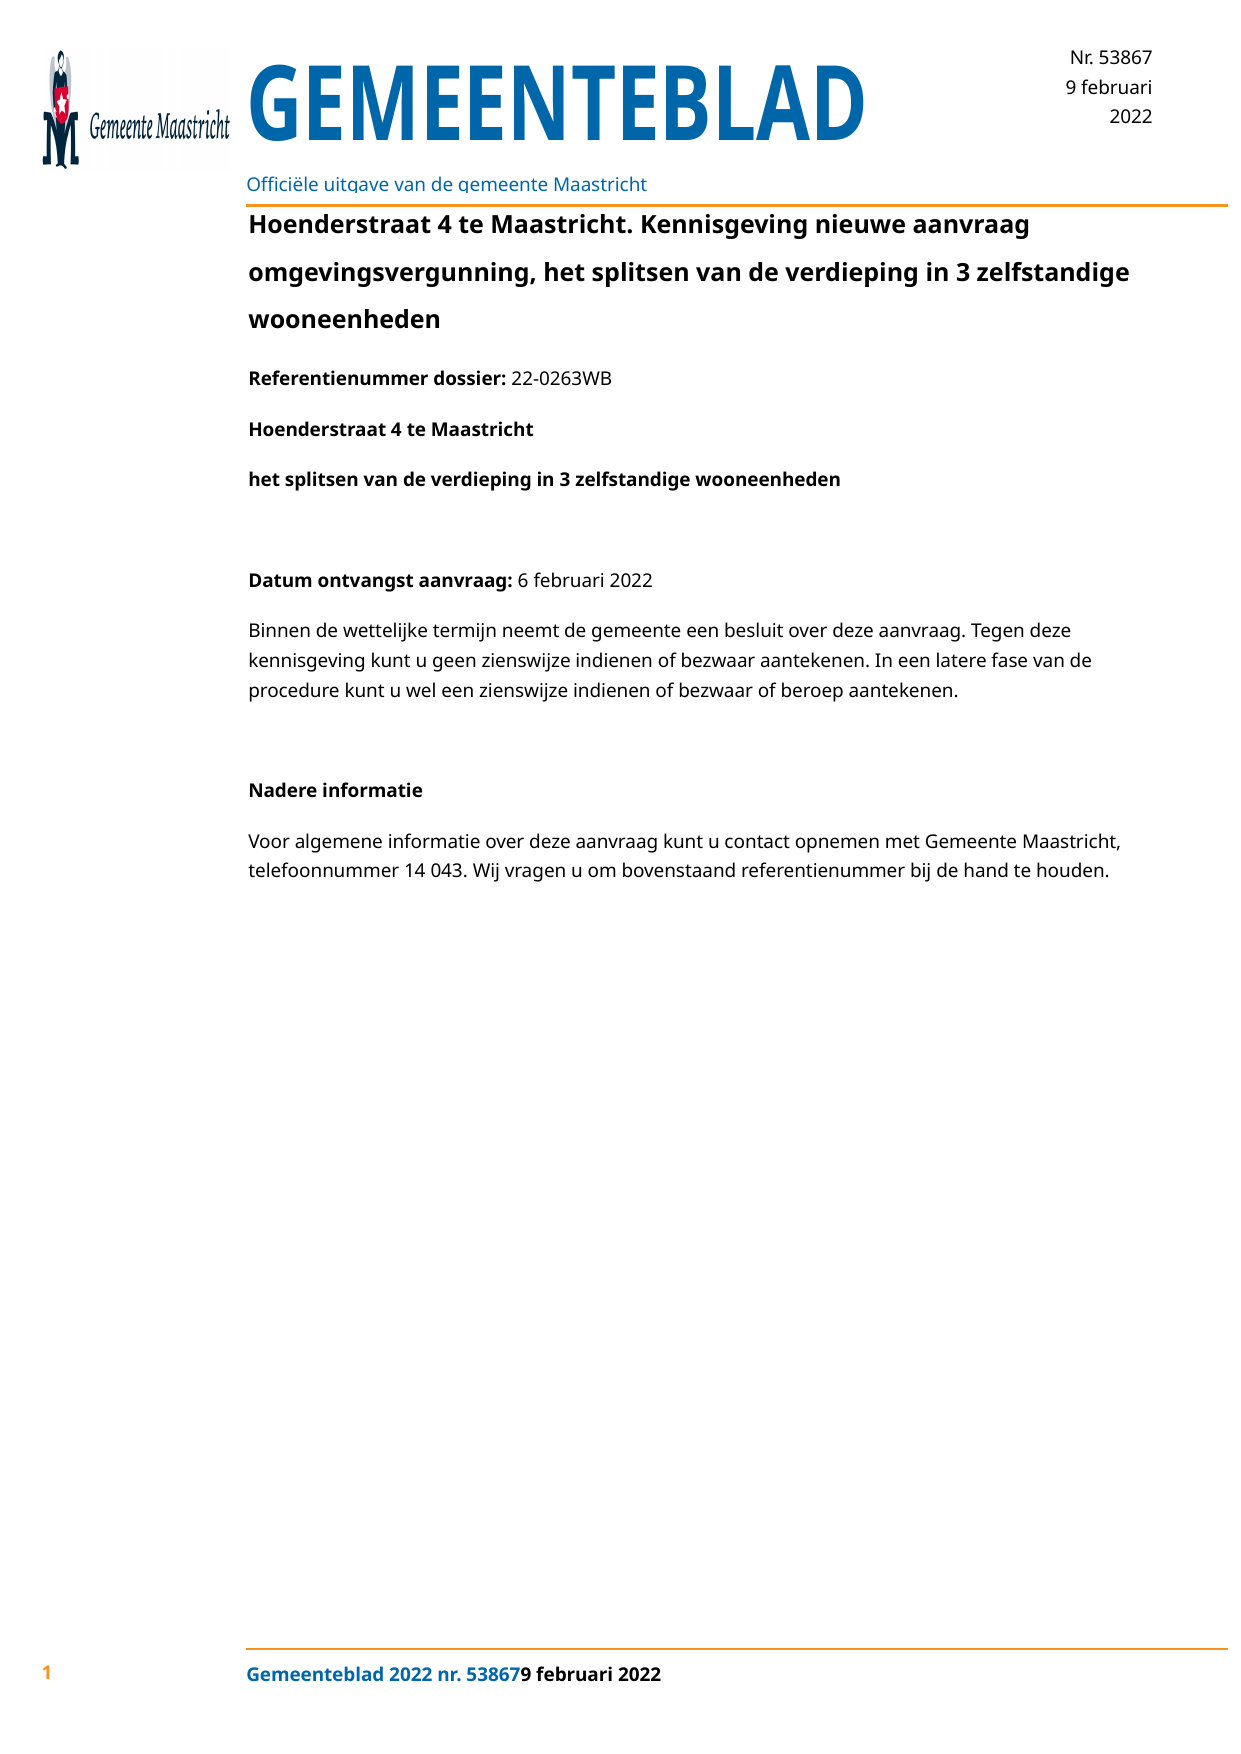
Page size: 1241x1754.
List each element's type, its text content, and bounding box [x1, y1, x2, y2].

text Nadere informatie [248, 778, 1152, 803]
picture [41, 47, 231, 172]
text Datum ontvangst aanvraag: 6 februari 2022 [248, 567, 1152, 593]
text Voor algemene informatie over deze aanvraag kunt u contact opnemen met Gemeente Maastricht, telefoonnummer 14 043. Wij vragen u om bovenstaand referentienummer bij de hand te houden. [248, 828, 1152, 883]
text het splitsen van de verdieping in 3 zelfstandige wooneenheden [248, 466, 1152, 492]
text Binnen de wettelijke termijn neemt de gemeente een besluit over deze aanvraag. Tegen deze kennisgeving kunt u geen zienswijze indienen of bezwaar aantekenen. In een latere fase van de procedure kunt u wel een zienswijze indienen of bezwaar of beroep aantekenen. [248, 618, 1152, 702]
text Hoenderstraat 4 te Maastricht [248, 416, 1152, 442]
text Referentienummer dossier: 22-0263WB [248, 366, 1152, 391]
text Hoenderstraat 4 te Maastricht. Kennisgeving nieuwe aanvraag omgevingsvergunning, het splitsen van de verdieping in 3 zelfstandige wooneenheden [248, 207, 1152, 336]
